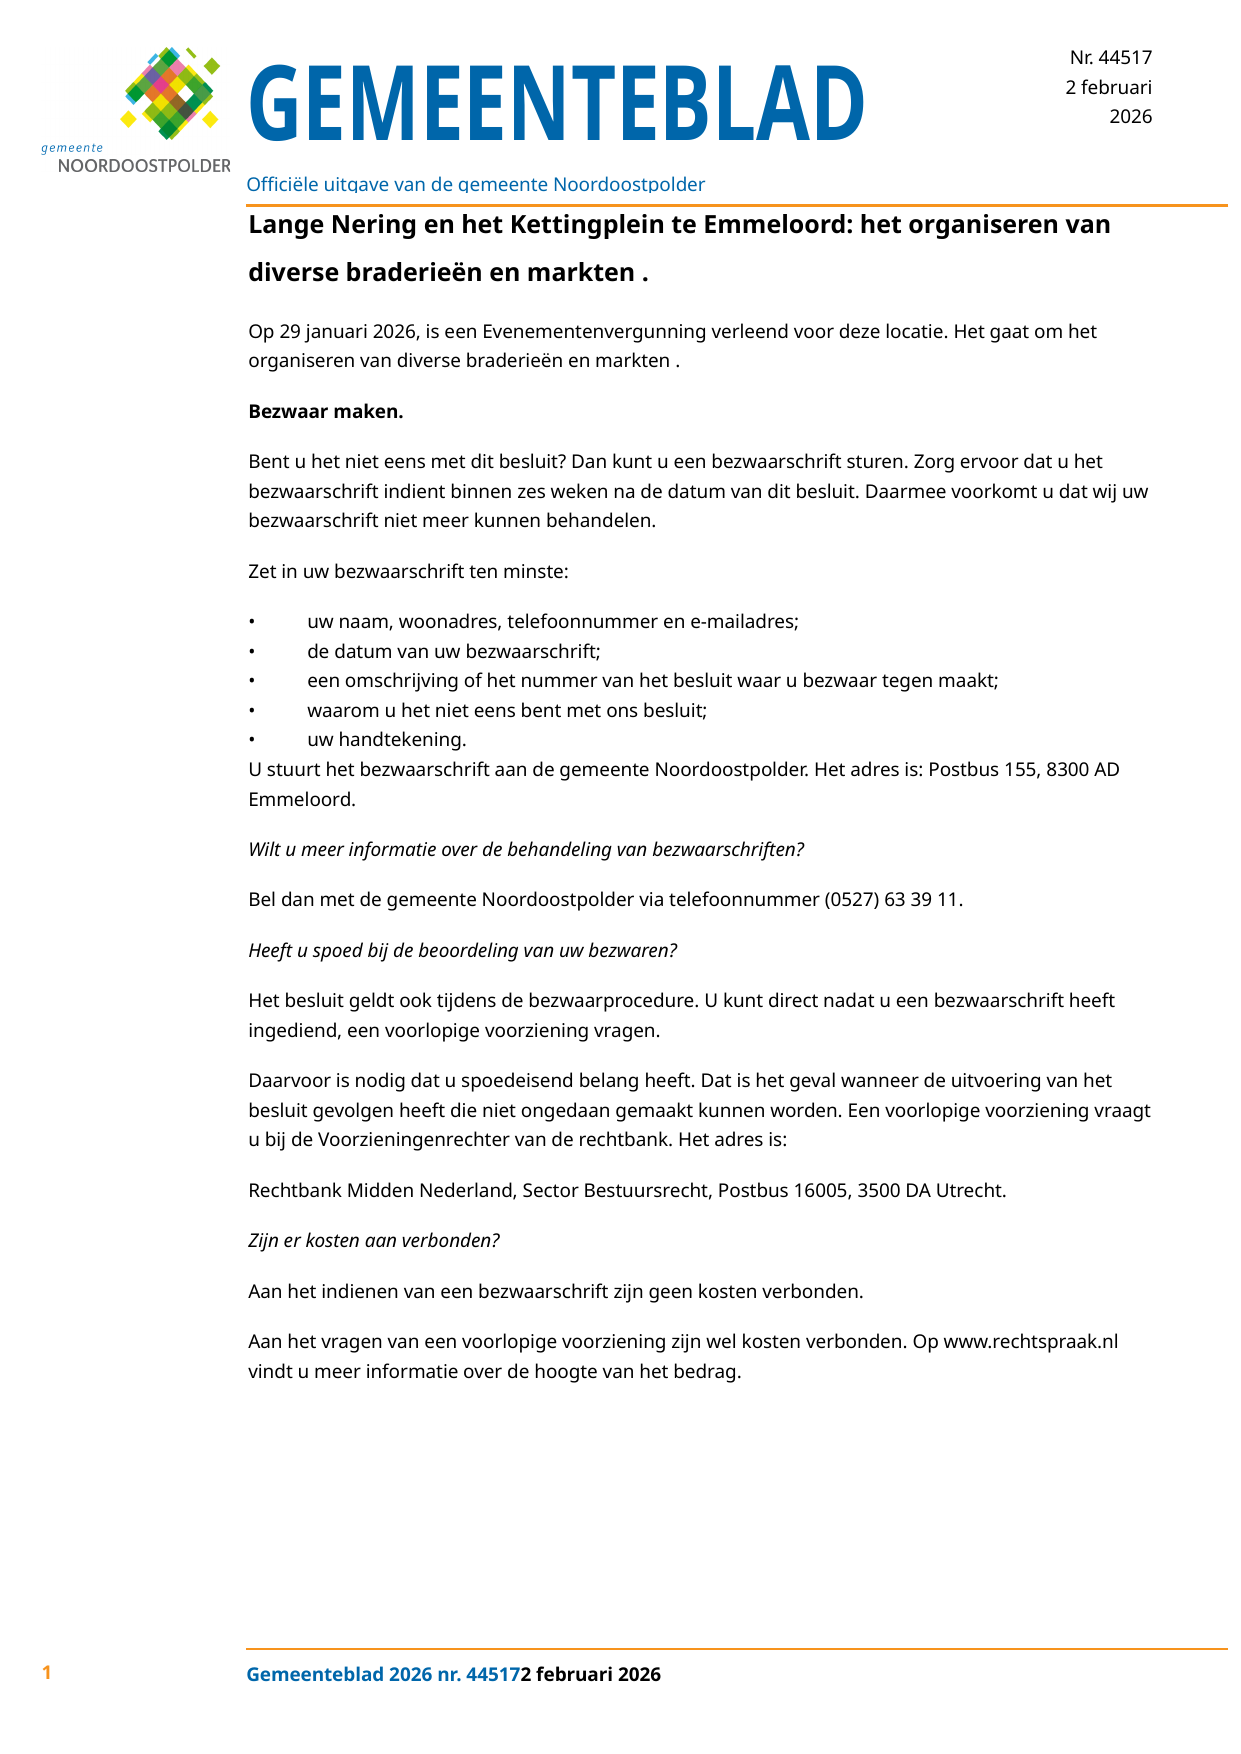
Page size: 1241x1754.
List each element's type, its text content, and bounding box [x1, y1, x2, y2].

text Zijn er kosten aan verbonden? [248, 1227, 1152, 1253]
picture [41, 47, 231, 172]
text Bezwaar maken. [248, 398, 1152, 424]
list uw handtekening. [248, 727, 1152, 752]
list de datum van uw bezwaarschrift; [248, 638, 1152, 664]
text U stuurt het bezwaarschrift aan de gemeente Noordoostpolder. Het adres is: Postbus 155, 8300 AD Emmeloord. [248, 756, 1152, 812]
list waarom u het niet eens bent met ons besluit; [248, 697, 1152, 723]
list uw naam, woonadres, telefoonnummer en e-mailadres; [248, 608, 1152, 634]
text Rechtbank Midden Nederland, Sector Bestuursrecht, Postbus 16005, 3500 DA Utrecht. [248, 1177, 1152, 1203]
text Daarvoor is nodig dat u spoedeisend belang heeft. Dat is het geval wanneer de uitvoering van het besluit gevolgen heeft die niet ongedaan gemaakt kunnen worden. Een voorlopige voorziening vraagt u bij de Voorzieningenrechter van de rechtbank. Het adres is: [248, 1067, 1152, 1152]
text Bent u het niet eens met dit besluit? Dan kunt u een bezwaarschrift sturen. Zorg ervoor dat u het bezwaarschrift indient binnen zes weken na de datum van dit besluit. Daarmee voorkomt u dat wij uw bezwaarschrift niet meer kunnen behandelen. [248, 448, 1152, 533]
text Het besluit geldt ook tijdens de bezwaarprocedure. U kunt direct nadat u een bezwaarschrift heeft ingediend, een voorlopige voorziening vragen. [248, 987, 1152, 1043]
text Bel dan met de gemeente Noordoostpolder via telefoonnummer (0527) 63 39 11. [248, 887, 1152, 912]
text Lange Nering en het Kettingplein te Emmeloord: het organiseren van diverse braderieën en markten . [248, 207, 1152, 288]
text Aan het vragen van een voorlopige voorziening zijn wel kosten verbonden. Op www.rechtspraak.nl vindt u meer informatie over de hoogte van het bedrag. [248, 1328, 1152, 1384]
text Wilt u meer informatie over de behandeling van bezwaarschriften? [248, 836, 1152, 862]
text Heeft u spoed bij de beoordeling van uw bezwaren? [248, 937, 1152, 963]
text Zet in uw bezwaarschrift ten minste: [248, 558, 1152, 584]
text Op 29 januari 2026, is een Evenementenvergunning verleend voor deze locatie. Het gaat om het organiseren van diverse braderieën en markten . [248, 318, 1152, 373]
list een omschrijving of het nummer van het besluit waar u bezwaar tegen maakt; [248, 667, 1152, 693]
text Aan het indienen van een bezwaarschrift zijn geen kosten verbonden. [248, 1278, 1152, 1304]
